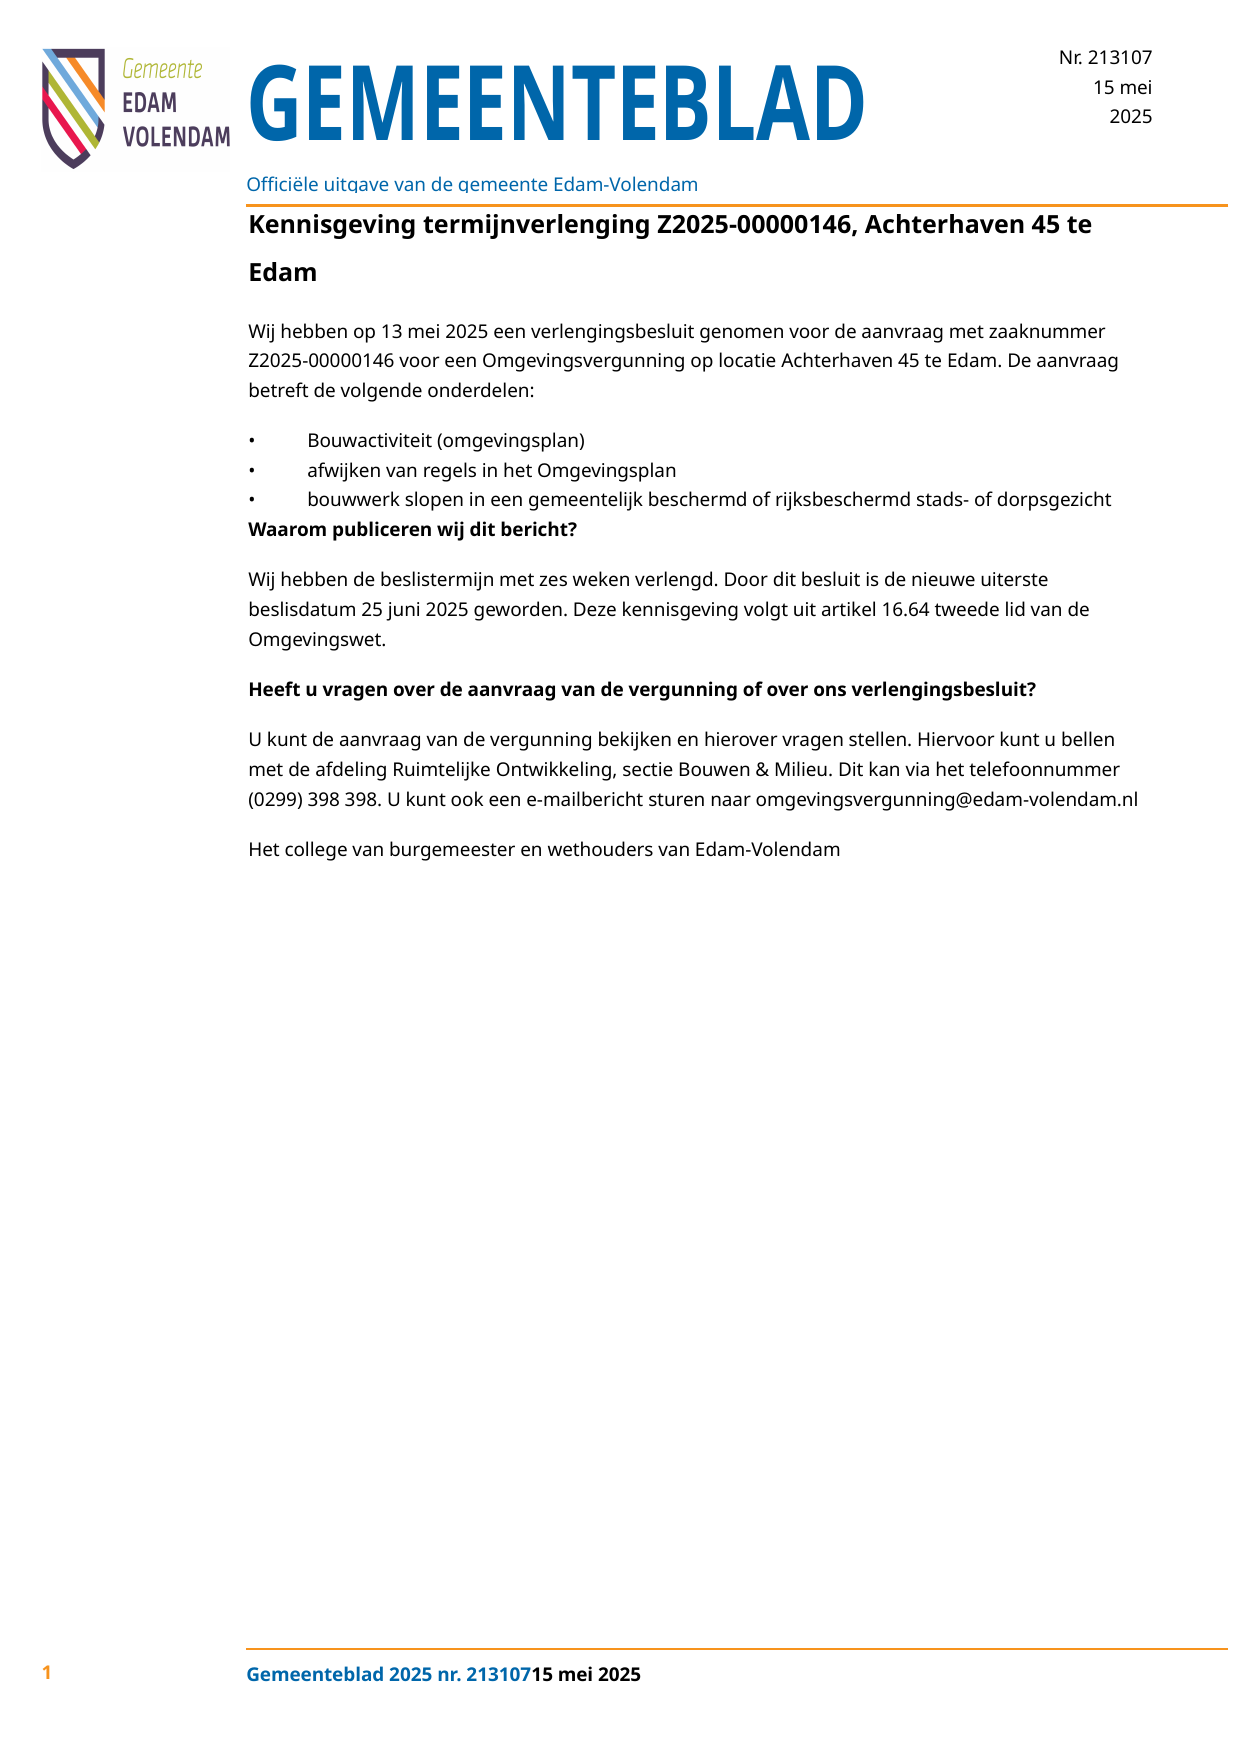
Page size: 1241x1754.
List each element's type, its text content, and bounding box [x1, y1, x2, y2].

text Het college van burgemeester en wethouders van Edam-Volendam [248, 836, 1152, 862]
text U kunt de aanvraag van de vergunning bekijken en hierover vragen stellen. Hiervoor kunt u bellen met de afdeling Ruimtelijke Ontwikkeling, sectie Bouwen & Milieu. Dit kan via het telefoonnummer (0299) 398 398. U kunt ook een e-mailbericht sturen naar omgevingsvergunning@edam-volendam.nl [248, 727, 1152, 812]
text Heeft u vragen over de aanvraag van de vergunning of over ons verlengingsbesluit? [248, 676, 1152, 702]
text Kennisgeving termijnverlenging Z2025-00000146, Achterhaven 45 te Edam [248, 207, 1152, 288]
text Waarom publiceren wij dit bericht? [248, 516, 1152, 542]
text Wij hebben de beslistermijn met zes weken verlengd. Door dit besluit is de nieuwe uiterste beslisdatum 25 juni 2025 geworden. Deze kennisgeving volgt uit artikel 16.64 tweede lid van de Omgevingswet. [248, 567, 1152, 652]
list bouwwerk slopen in een gemeentelijk beschermd of rijksbeschermd stads- of dorpsgezicht [248, 487, 1152, 512]
list Bouwactiviteit (omgevingsplan) [248, 427, 1152, 453]
text Wij hebben op 13 mei 2025 een verlengingsbesluit genomen voor de aanvraag met zaaknummer Z2025-00000146 voor een Omgevingsvergunning op locatie Achterhaven 45 te Edam. De aanvraag betreft de volgende onderdelen: [248, 318, 1152, 403]
list afwijken van regels in het Omgevingsplan [248, 457, 1152, 483]
picture [41, 47, 231, 172]
